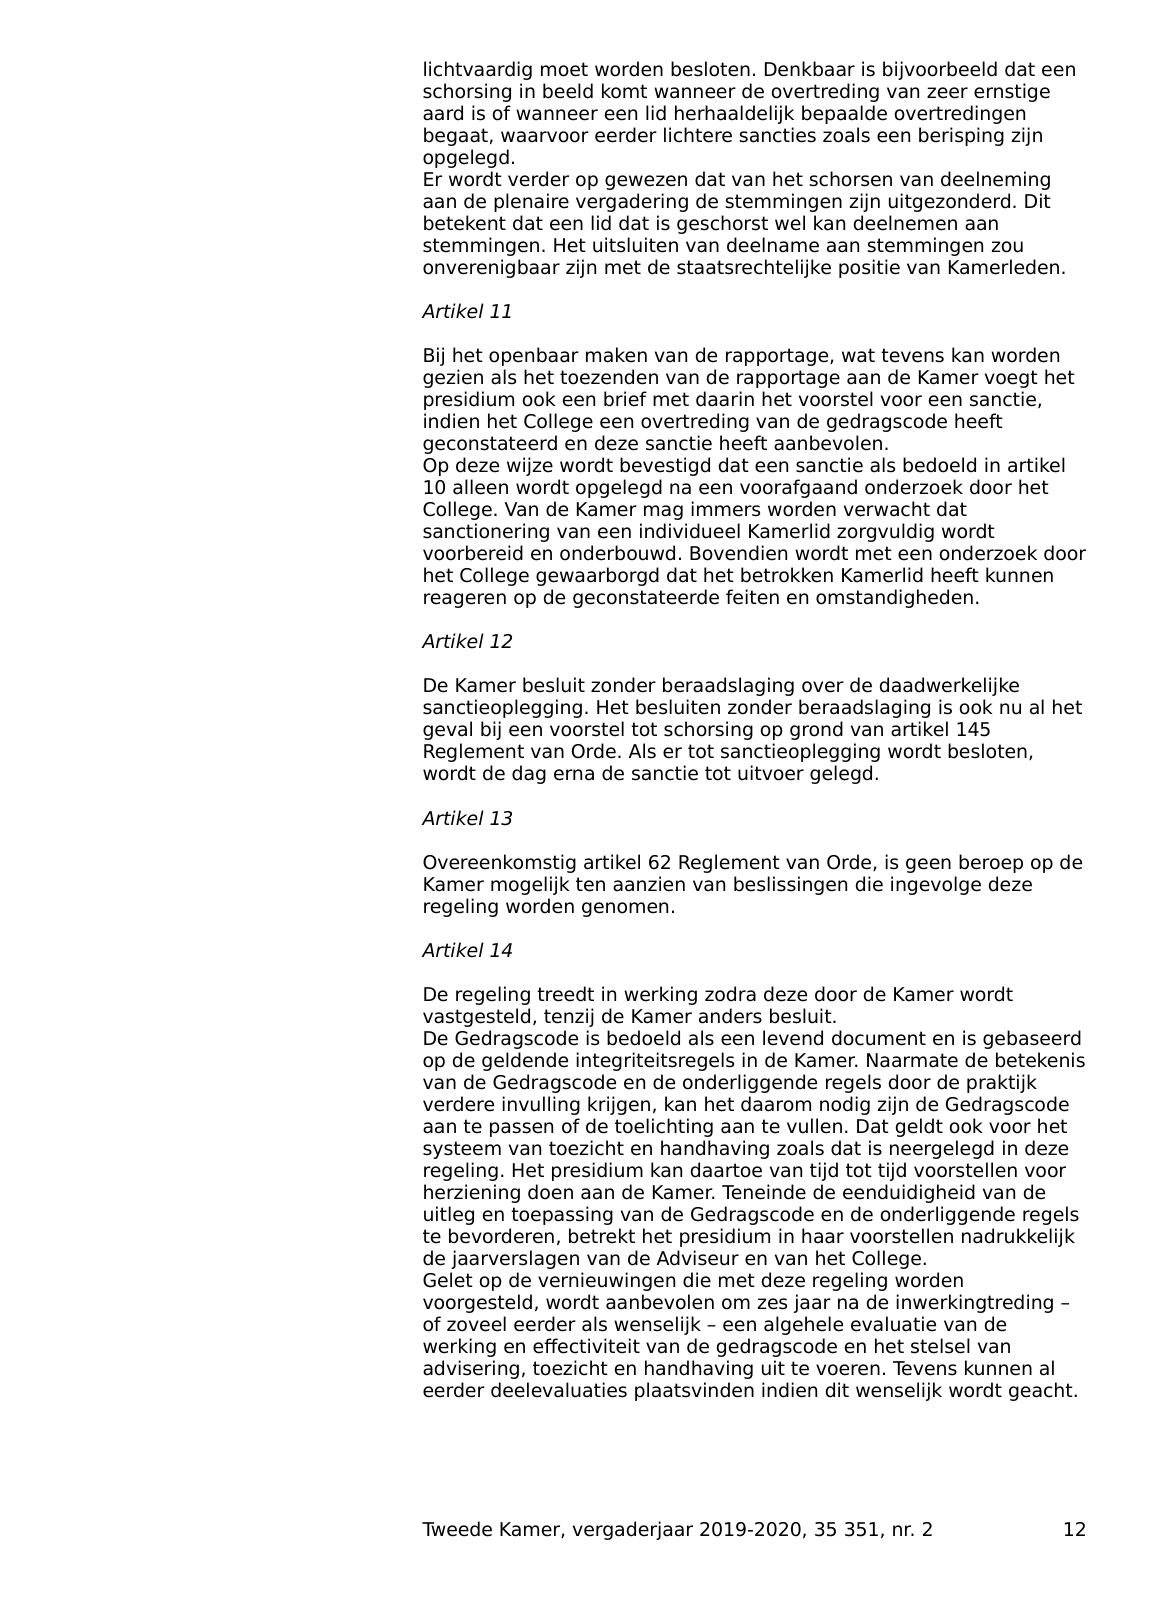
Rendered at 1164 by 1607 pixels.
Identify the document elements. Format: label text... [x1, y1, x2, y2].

text Bij het openbaar maken van de rapportage, wat tevens kan worden gezien als het toezenden van de rapportage aan de Kamer voegt het presidium ook een brief met daarin het voorstel voor een sanctie, indien het College een overtreding van de gedragscode heeft geconstateerd en deze sanctie heeft aanbevolen. [422, 345, 1087, 455]
text Overeenkomstig artikel 62 Reglement van Orde, is geen beroep op de Kamer mogelijk ten aanzien van beslissingen die ingevolge deze regeling worden genomen. [422, 852, 1087, 917]
subtitle Artikel 13 [422, 807, 1087, 829]
subtitle Artikel 11 [422, 301, 1087, 323]
text Gelet op de vernieuwingen die met deze regeling worden voorgesteld, wordt aanbevolen om zes jaar na de inwerkingtreding – of zoveel eerder als wenselijk – een algehele evaluatie van de werking en effectiviteit van de gedragscode en het stelsel van advisering, toezicht en handhaving uit te voeren. Tevens kunnen al eerder deelevaluaties plaatsvinden indien dit wenselijk wordt geacht. [422, 1269, 1087, 1401]
text De regeling treedt in werking zodra deze door de Kamer wordt vastgesteld, tenzij de Kamer anders besluit. [422, 984, 1087, 1028]
text Op deze wijze wordt bevestigd dat een sanctie als bedoeld in artikel 10 alleen wordt opgelegd na een voorafgaand onderzoek door het College. Van de Kamer mag immers worden verwacht dat sanctionering van een individueel Kamerlid zorgvuldig wordt voorbereid en onderbouwd. Bovendien wordt met een onderzoek door het College gewaarborgd dat het betrokken Kamerlid heeft kunnen reageren op de geconstateerde feiten en omstandigheden. [422, 455, 1087, 609]
text lichtvaardig moet worden besloten. Denkbaar is bijvoorbeeld dat een schorsing in beeld komt wanneer de overtreding van zeer ernstige aard is of wanneer een lid herhaaldelijk bepaalde overtredingen begaat, waarvoor eerder lichtere sancties zoals een berisping zijn opgelegd. [422, 59, 1087, 169]
text De Gedragscode is bedoeld als een levend document en is gebaseerd op de geldende integriteitsregels in de Kamer. Naarmate de betekenis van de Gedragscode en de onderliggende regels door de praktijk verdere invulling krijgen, kan het daarom nodig zijn de Gedragscode aan te passen of de toelichting aan te vullen. Dat geldt ook voor het systeem van toezicht en handhaving zoals dat is neergelegd in deze regeling. Het presidium kan daartoe van tijd tot tijd voorstellen voor herziening doen aan de Kamer. Teneinde de eenduidigheid van de uitleg en toepassing van de Gedragscode en de onderliggende regels te bevorderen, betrekt het presidium in haar voorstellen nadrukkelijk de jaarverslagen van de Adviseur en van het College. [422, 1028, 1087, 1269]
subtitle Artikel 14 [422, 940, 1087, 962]
text Er wordt verder op gewezen dat van het schorsen van deelneming aan de plenaire vergadering de stemmingen zijn uitgezonderd. Dit betekent dat een lid dat is geschorst wel kan deelnemen aan stemmingen. Het uitsluiten van deelname aan stemmingen zou onverenigbaar zijn met de staatsrechtelijke positie van Kamerleden. [422, 169, 1087, 279]
text De Kamer besluit zonder beraadslaging over de daadwerkelijke sanctieoplegging. Het besluiten zonder beraadslaging is ook nu al het geval bij een voorstel tot schorsing op grond van artikel 145 Reglement van Orde. Als er tot sanctieoplegging wordt besloten, wordt de dag erna de sanctie tot uitvoer gelegd. [422, 675, 1087, 785]
subtitle Artikel 12 [422, 631, 1087, 653]
